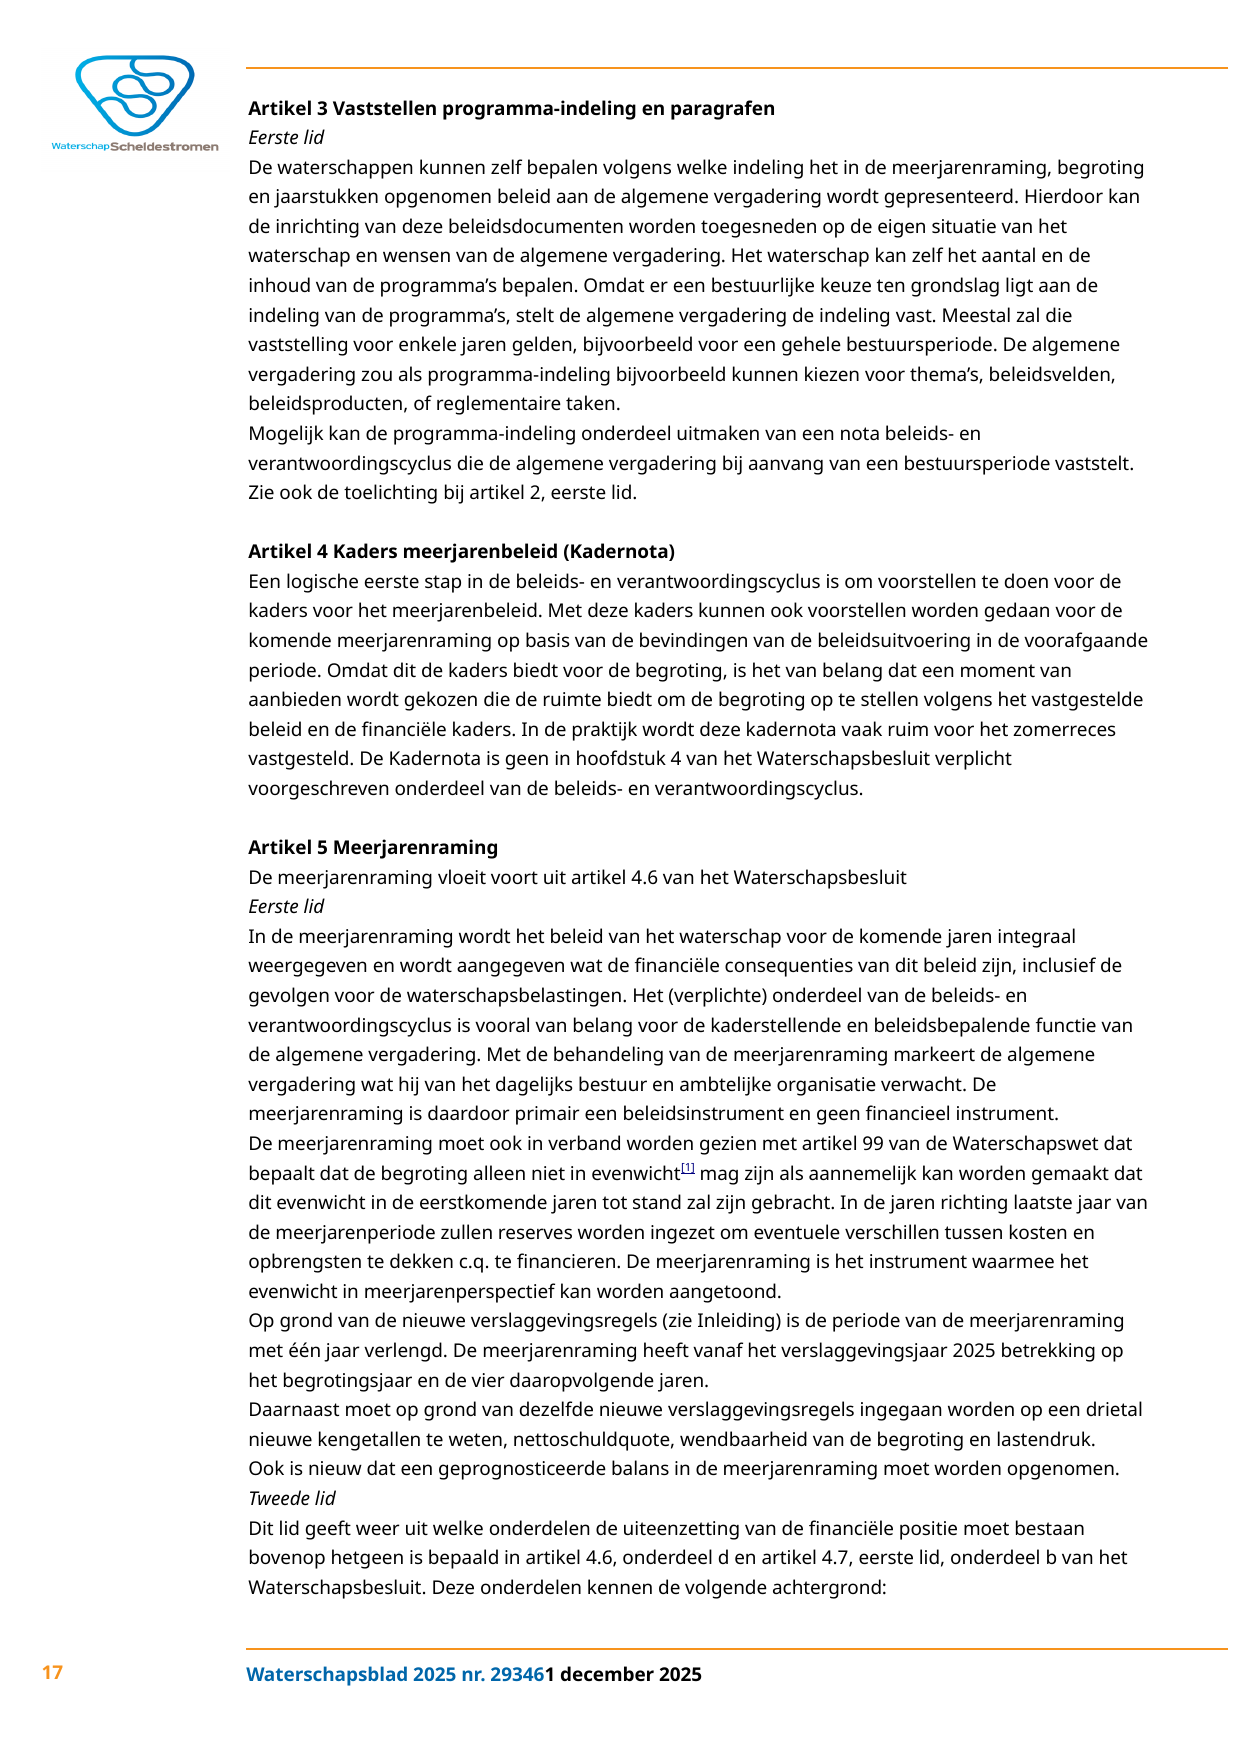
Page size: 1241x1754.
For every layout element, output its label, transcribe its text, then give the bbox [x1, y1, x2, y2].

picture [41, 47, 231, 172]
text De waterschappen kunnen zelf bepalen volgens welke indeling het in de meerjarenraming, begroting en jaarstukken opgenomen beleid aan de algemene vergadering wordt gepresenteerd. Hierdoor kan de inrichting van deze beleidsdocumenten worden toegesneden op de eigen situatie van het waterschap en wensen van de algemene vergadering. Het waterschap kan zelf het aantal en de inhoud van de programma’s bepalen. Omdat er een bestuurlijke keuze ten grondslag ligt aan de indeling van de programma’s, stelt de algemene vergadering de indeling vast. Meestal zal die vaststelling voor enkele jaren gelden, bijvoorbeeld voor een gehele bestuursperiode. De algemene vergadering zou als programma-indeling bijvoorbeeld kunnen kiezen voor thema’s, beleidsvelden, beleidsproducten, of reglementaire taken. [248, 154, 1152, 416]
text Eerste lid [248, 124, 1152, 150]
text Een logische eerste stap in de beleids- en verantwoordingscyclus is om voorstellen te doen voor de kaders voor het meerjarenbeleid. Met deze kaders kunnen ook voorstellen worden gedaan voor de komende meerjarenraming op basis van de bevindingen van de beleidsuitvoering in de voorafgaande periode. Omdat dit de kaders biedt voor de begroting, is het van belang dat een moment van aanbieden wordt gekozen die de ruimte biedt om de begroting op te stellen volgens het vastgestelde beleid en de financiële kaders. In de praktijk wordt deze kadernota vaak ruim voor het zomerreces vastgesteld. De Kadernota is geen in hoofdstuk 4 van het Waterschapsbesluit verplicht voorgeschreven onderdeel van de beleids- en verantwoordingscyclus. [248, 568, 1152, 801]
text De meerjarenraming vloeit voort uit artikel 4.6 van het Waterschapsbesluit [248, 864, 1152, 890]
text Eerste lid [248, 893, 1152, 919]
text Ook is nieuw dat een geprognosticeerde balans in de meerjarenraming moet worden opgenomen. [248, 1456, 1152, 1481]
text Artikel 5 Meerjarenraming [248, 834, 1152, 860]
text Op grond van de nieuwe verslaggevingsregels (zie Inleiding) is de periode van de meerjarenraming met één jaar verlengd. De meerjarenraming heeft vanaf het verslaggevingsjaar 2025 betrekking op het begrotingsjaar en de vier daaropvolgende jaren. [248, 1308, 1152, 1393]
text In de meerjarenraming wordt het beleid van het waterschap voor de komende jaren integraal weergegeven en wordt aangegeven wat de financiële consequenties van dit beleid zijn, inclusief de gevolgen voor de waterschapsbelastingen. Het (verplichte) onderdeel van de beleids- en verantwoordingscyclus is vooral van belang voor de kaderstellende en beleidsbepalende functie van de algemene vergadering. Met de behandeling van de meerjarenraming markeert de algemene vergadering wat hij van het dagelijks bestuur en ambtelijke organisatie verwacht. De meerjarenraming is daardoor primair een beleidsinstrument en geen financieel instrument. [248, 923, 1152, 1126]
text Artikel 4 Kaders meerjarenbeleid (Kadernota) [248, 538, 1152, 564]
text Tweede lid [248, 1485, 1152, 1511]
text Dit lid geeft weer uit welke onderdelen de uiteenzetting van de financiële positie moet bestaan bovenop hetgeen is bepaald in artikel 4.6, onderdeel d en artikel 4.7, eerste lid, onderdeel b van het Waterschapsbesluit. Deze onderdelen kennen de volgende achtergrond: [248, 1515, 1152, 1600]
text Mogelijk kan de programma-indeling onderdeel uitmaken van een nota beleids- en verantwoordingscyclus die de algemene vergadering bij aanvang van een bestuursperiode vaststelt. Zie ook de toelichting bij artikel 2, eerste lid. [248, 420, 1152, 505]
text Daarnaast moet op grond van dezelfde nieuwe verslaggevingsregels ingegaan worden op een drietal nieuwe kengetallen te weten, nettoschuldquote, wendbaarheid van de begroting en lastendruk. [248, 1396, 1152, 1452]
text Artikel 3 Vaststellen programma-indeling en paragrafen [248, 95, 1152, 121]
text De meerjarenraming moet ook in verband worden gezien met artikel 99 van de Waterschapswet dat bepaalt dat de begroting alleen niet in evenwicht[1] mag zijn als aannemelijk kan worden gemaakt dat dit evenwicht in de eerstkomende jaren tot stand zal zijn gebracht. In de jaren richting laatste jaar van de meerjarenperiode zullen reserves worden ingezet om eventuele verschillen tussen kosten en opbrengsten te dekken c.q. te financieren. De meerjarenraming is het instrument waarmee het evenwicht in meerjarenperspectief kan worden aangetoond. [248, 1130, 1152, 1304]
